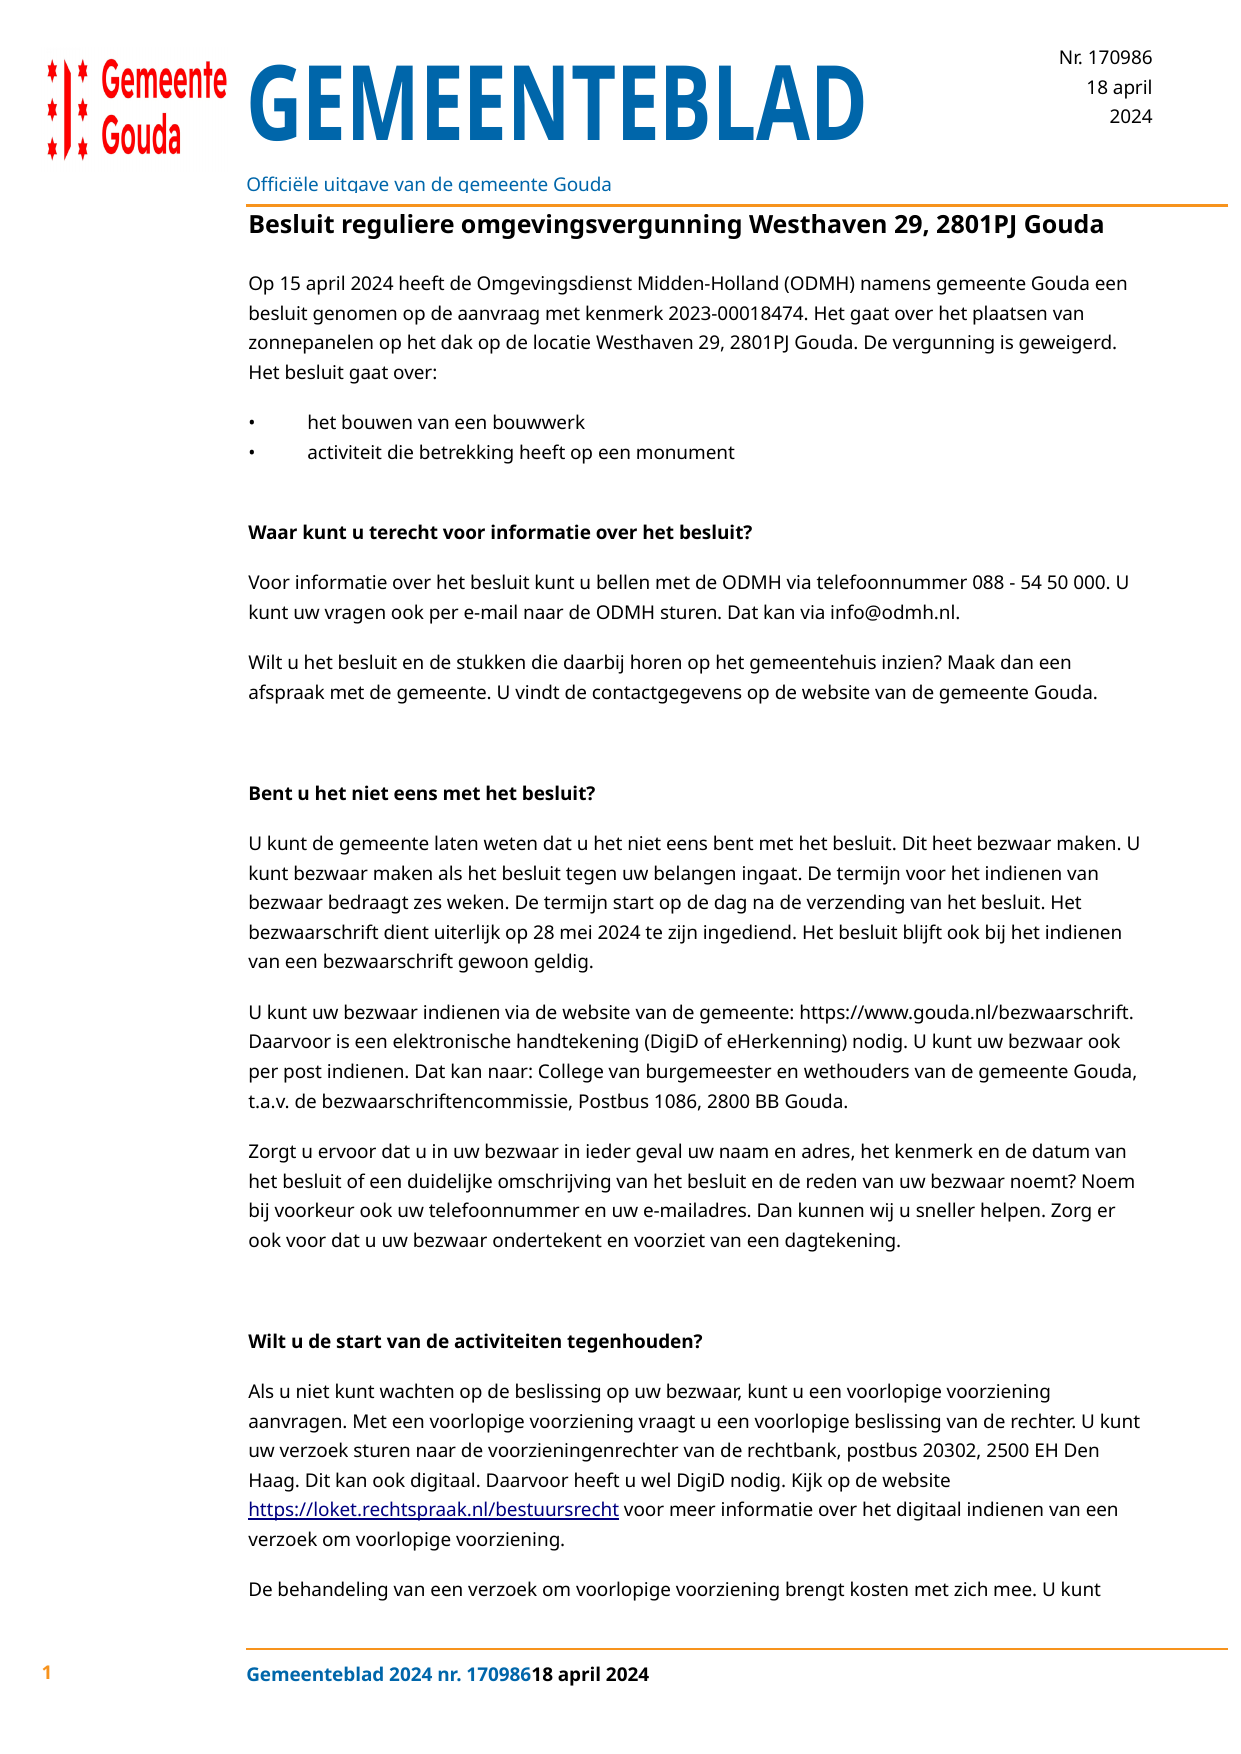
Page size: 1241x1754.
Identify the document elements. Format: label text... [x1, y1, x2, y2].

text Zorgt u ervoor dat u in uw bezwaar in ieder geval uw naam en adres, het kenmerk en de datum van het besluit of een duidelijke omschrijving van het besluit en de reden van uw bezwaar noemt? Noem bij voorkeur ook uw telefoonnummer en uw e-mailadres. Dan kunnen wij u sneller helpen. Zorg er ook voor dat u uw bezwaar ondertekent en voorziet van een dagtekening. [248, 1138, 1152, 1253]
text Waar kunt u terecht voor informatie over het besluit? [248, 519, 1152, 545]
list activiteit die betrekking heeft op een monument [248, 439, 1152, 465]
text Voor informatie over het besluit kunt u bellen met de ODMH via telefoonnummer 088 - 54 50 000. U kunt uw vragen ook per e-mail naar de ODMH sturen. Dat kan via info@odmh.nl. [248, 569, 1152, 625]
list het bouwen van een bouwwerk [248, 409, 1152, 435]
text U kunt de gemeente laten weten dat u het niet eens bent met het besluit. Dit heet bezwaar maken. U kunt bezwaar maken als het besluit tegen uw belangen ingaat. De termijn voor het indienen van bezwaar bedraagt zes weken. De termijn start op de dag na de verzending van het besluit. Het bezwaarschrift dient uiterlijk op 28 mei 2024 te zijn ingediend. Het besluit blijft ook bij het indienen van een bezwaarschrift gewoon geldig. [248, 830, 1152, 974]
text Besluit reguliere omgevingsvergunning Westhaven 29, 2801PJ Gouda [248, 207, 1152, 241]
text Wilt u de start van de activiteiten tegenhouden? [248, 1328, 1152, 1353]
picture [41, 47, 231, 172]
text Bent u het niet eens met het besluit? [248, 780, 1152, 806]
text Als u niet kunt wachten op de beslissing op uw bezwaar, kunt u een voorlopige voorziening aanvragen. Met een voorlopige voorziening vraagt u een voorlopige beslissing van de rechter. U kunt uw verzoek sturen naar de voorzieningenrechter van de rechtbank, postbus 20302, 2500 EH Den Haag. Dit kan ook digitaal. Daarvoor heeft u wel DigiD nodig. Kijk op de website https://loket.rechtspraak.nl/bestuursrecht voor meer informatie over het digitaal indienen van een verzoek om voorlopige voorziening. [248, 1378, 1152, 1552]
text U kunt uw bezwaar indienen via de website van de gemeente: https://www.gouda.nl/bezwaarschrift. Daarvoor is een elektronische handtekening (DigiD of eHerkenning) nodig. U kunt uw bezwaar ook per post indienen. Dat kan naar: College van burgemeester en wethouders van de gemeente Gouda, t.a.v. de bezwaarschriftencommissie, Postbus 1086, 2800 BB Gouda. [248, 999, 1152, 1113]
text Wilt u het besluit en de stukken die daarbij horen op het gemeentehuis inzien? Maak dan een afspraak met de gemeente. U vindt de contactgegevens op de website van de gemeente Gouda. [248, 649, 1152, 705]
text Op 15 april 2024 heeft de Omgevingsdienst Midden-Holland (ODMH) namens gemeente Gouda een besluit genomen op de aanvraag met kenmerk 2023-00018474. Het gaat over het plaatsen van zonnepanelen op het dak op de locatie Westhaven 29, 2801PJ Gouda. De vergunning is geweigerd. Het besluit gaat over: [248, 270, 1152, 385]
text De behandeling van een verzoek om voorlopige voorziening brengt kosten met zich mee. U kunt [248, 1577, 1152, 1602]
